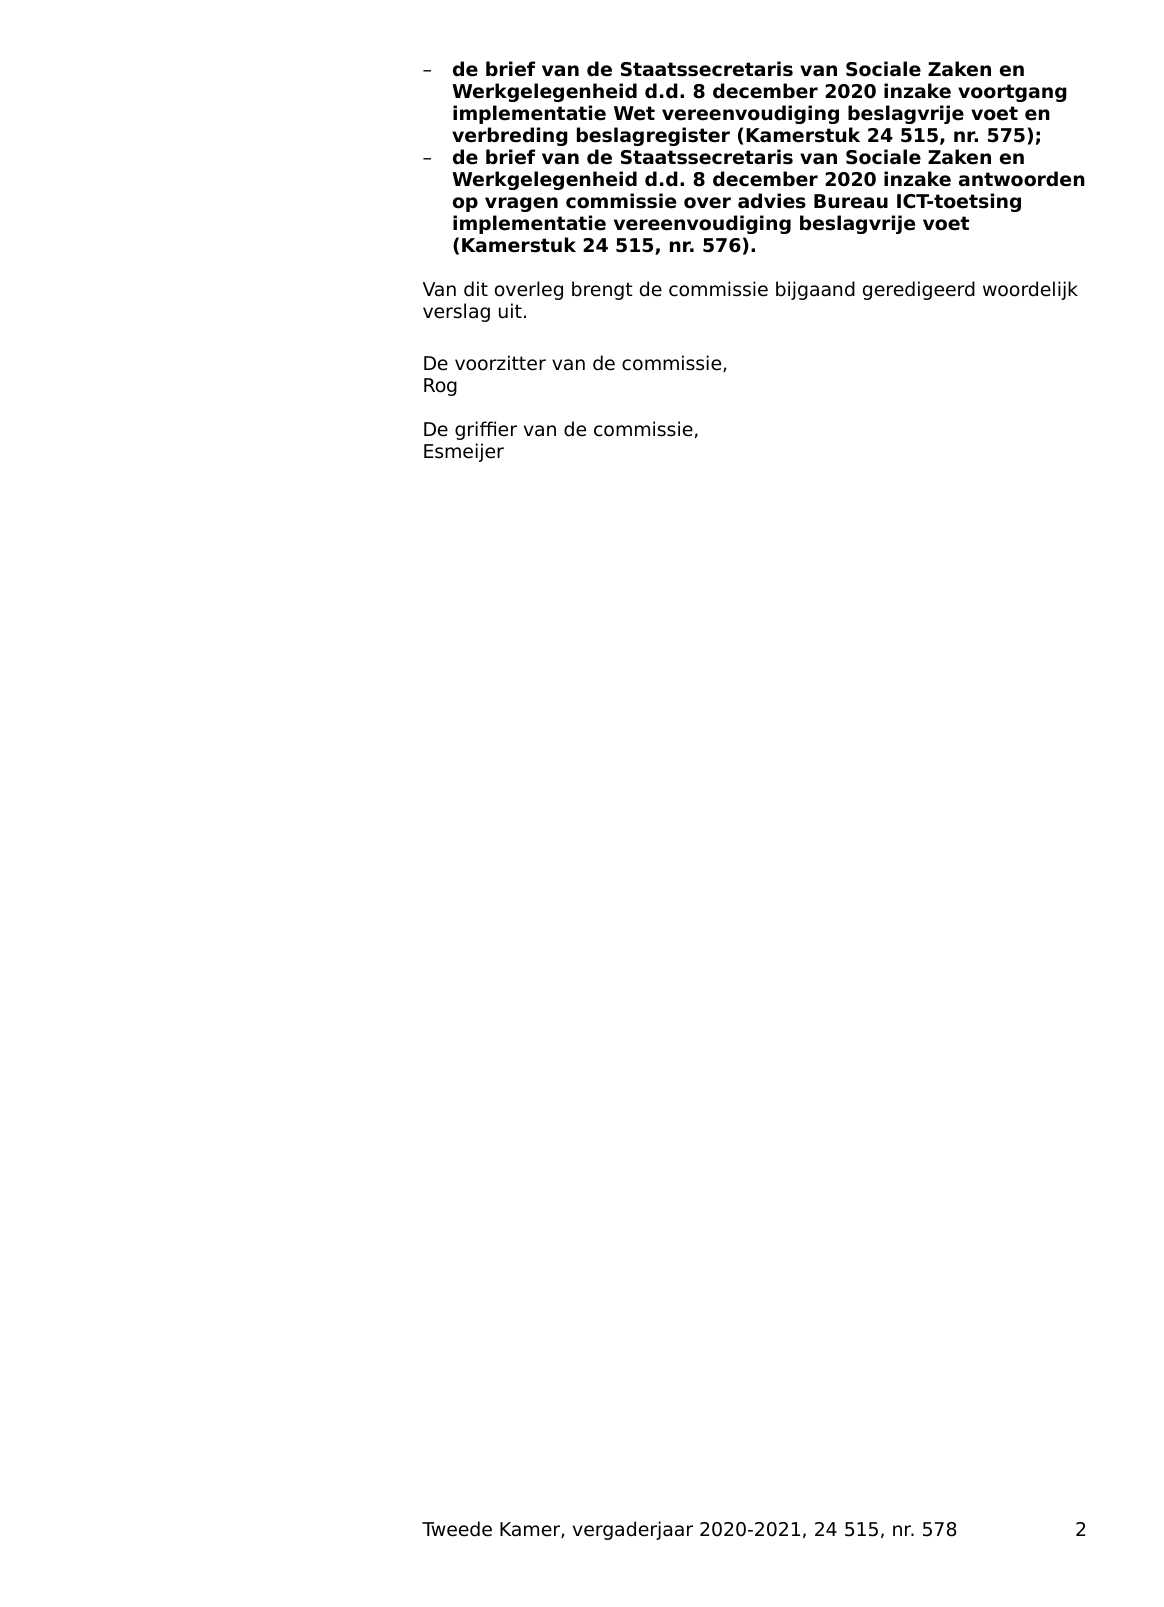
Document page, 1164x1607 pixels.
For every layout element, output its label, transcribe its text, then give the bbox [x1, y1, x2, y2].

text – de brief van de Staatssecretaris van Sociale Zaken en Werkgelegenheid d.d. 8 december 2020 inzake voortgang implementatie Wet vereenvoudiging beslagvrije voet en verbreding beslagregister (Kamerstuk 24 515, nr. 575); [422, 59, 1087, 147]
text De griffier van de commissie, Esmeijer [422, 419, 1087, 463]
text – de brief van de Staatssecretaris van Sociale Zaken en Werkgelegenheid d.d. 8 december 2020 inzake antwoorden op vragen commissie over advies Bureau ICT-toetsing implementatie vereenvoudiging beslagvrije voet (Kamerstuk 24 515, nr. 576). [422, 147, 1087, 257]
text De voorzitter van de commissie, Rog [422, 353, 1087, 397]
text Van dit overleg brengt de commissie bijgaand geredigeerd woordelijk verslag uit. [422, 279, 1087, 323]
